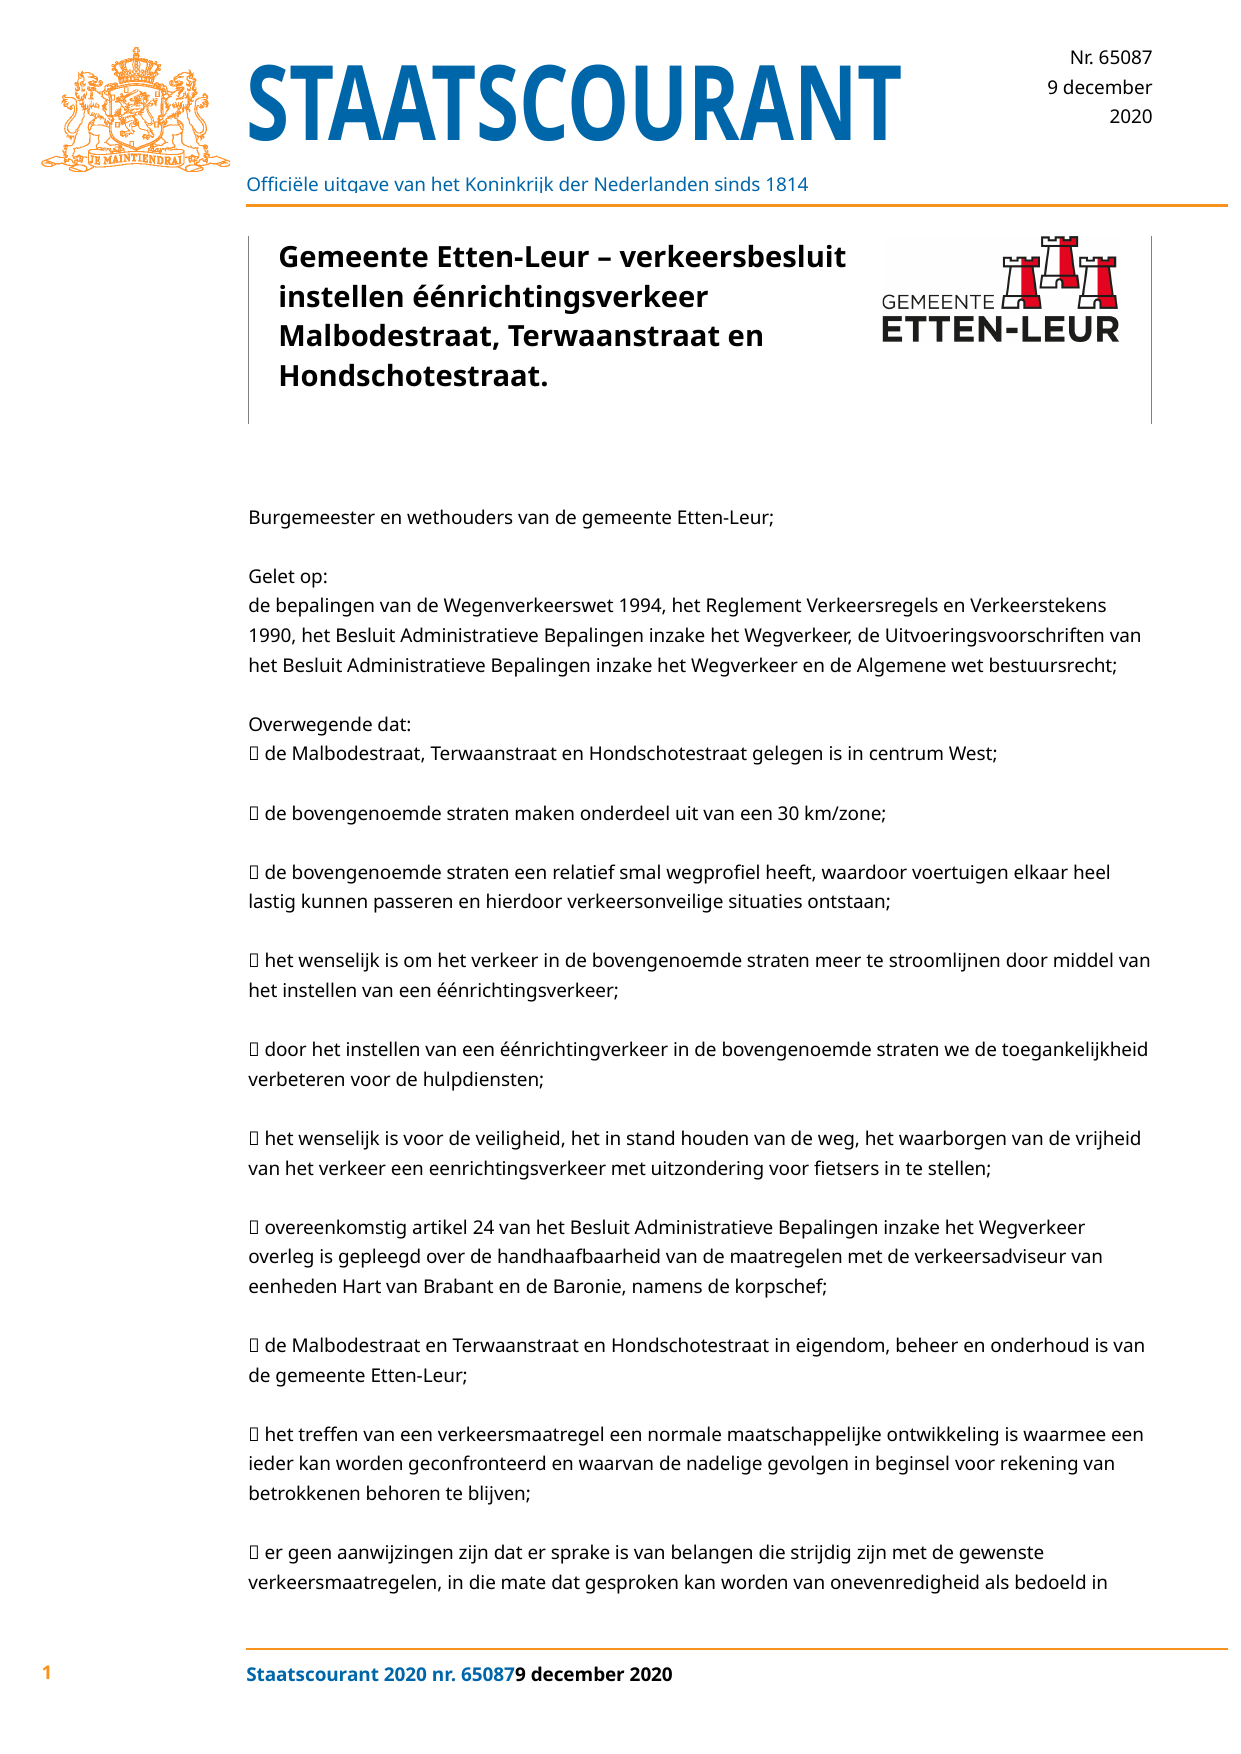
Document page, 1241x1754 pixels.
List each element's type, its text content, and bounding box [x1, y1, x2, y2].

picture [41, 47, 231, 172]
text Overwegende dat: [248, 711, 1152, 737]
table_header [850, 236, 1151, 424]
text  door het instellen van een éénrichtingverkeer in de bovengenoemde straten we de toegankelijkheid verbeteren voor de hulpdiensten; [248, 1036, 1152, 1092]
text  het treffen van een verkeersmaatregel een normale maatschappelijke ontwikkeling is waarmee een ieder kan worden geconfronteerd en waarvan de nadelige gevolgen in beginsel voor rekening van betrokkenen behoren te blijven; [248, 1421, 1152, 1506]
text  overeenkomstig artikel 24 van het Besluit Administratieve Bepalingen inzake het Wegverkeer overleg is gepleegd over de handhaafbaarheid van de maatregelen met de verkeersadviseur van eenheden Hart van Brabant en de Baronie, namens de korpschef; [248, 1214, 1152, 1299]
text  de Malbodestraat, Terwaanstraat en Hondschotestraat gelegen is in centrum West; [248, 741, 1152, 766]
text  de bovengenoemde straten maken onderdeel uit van een 30 km/zone; [248, 800, 1152, 826]
table_header Gemeente Etten-Leur – verkeersbesluit instellen éénrichtingsverkeer Malbodestraat, Terwaanstraat en Hondschotestraat. [249, 236, 850, 424]
text Gelet op: [248, 563, 1152, 589]
text de bepalingen van de Wegenverkeerswet 1994, het Reglement Verkeersregels en Verkeerstekens 1990, het Besluit Administratieve Bepalingen inzake het Wegverkeer, de Uitvoeringsvoorschriften van het Besluit Administratieve Bepalingen inzake het Wegverkeer en de Algemene wet bestuursrecht; [248, 593, 1152, 678]
text  het wenselijk is om het verkeer in de bovengenoemde straten meer te stroomlijnen door middel van het instellen van een éénrichtingsverkeer; [248, 948, 1152, 1003]
picture [882, 236, 1119, 342]
text  er geen aanwijzingen zijn dat er sprake is van belangen die strijdig zijn met de gewenste verkeersmaatregelen, in die mate dat gesproken kan worden van onevenredigheid als bedoeld in [248, 1539, 1152, 1595]
text  de bovengenoemde straten een relatief smal wegprofiel heeft, waardoor voertuigen elkaar heel lastig kunnen passeren en hierdoor verkeersonveilige situaties ontstaan; [248, 859, 1152, 914]
text  het wenselijk is voor de veiligheid, het in stand houden van de weg, het waarborgen van de vrijheid van het verkeer een eenrichtingsverkeer met uitzondering voor fietsers in te stellen; [248, 1125, 1152, 1181]
text Burgemeester en wethouders van de gemeente Etten-Leur; [248, 504, 1152, 530]
text  de Malbodestraat en Terwaanstraat en Hondschotestraat in eigendom, beheer en onderhoud is van de gemeente Etten-Leur; [248, 1332, 1152, 1388]
